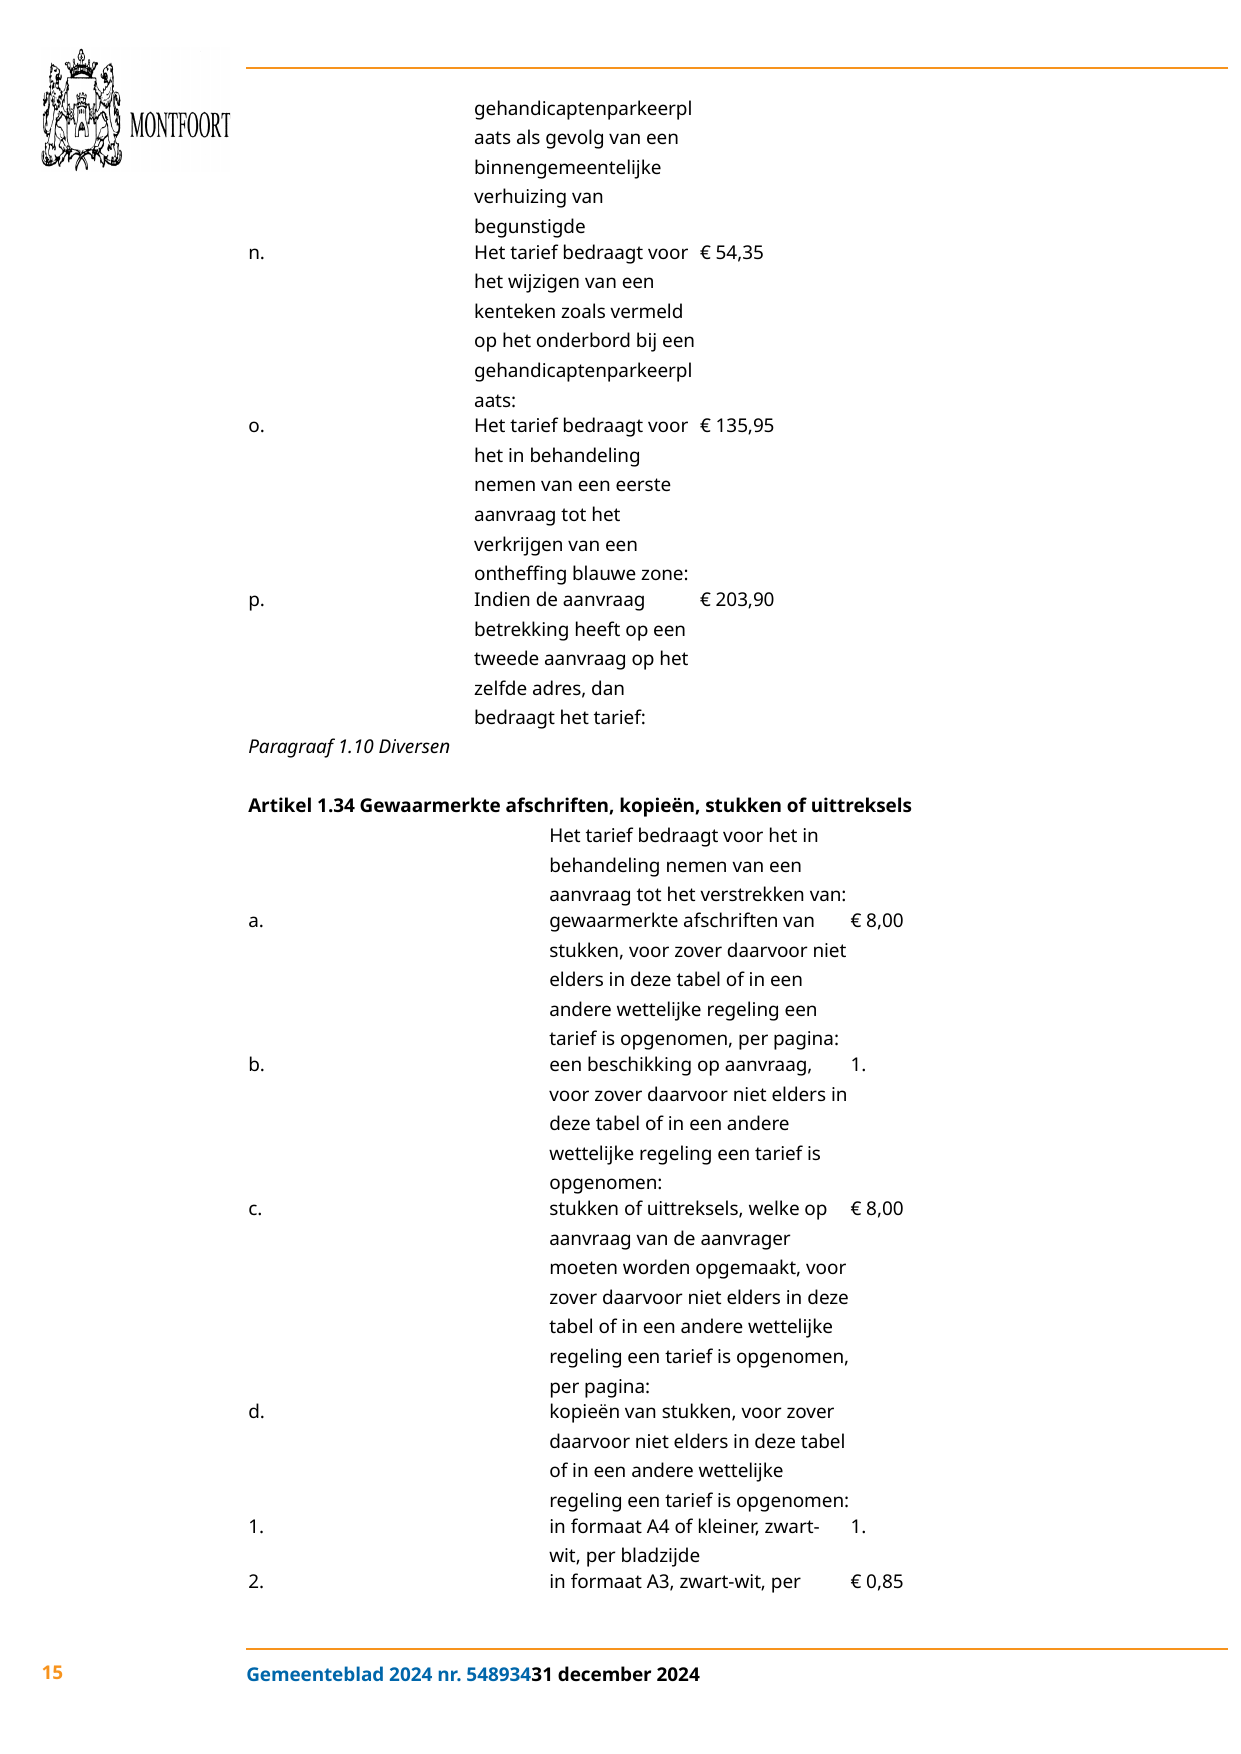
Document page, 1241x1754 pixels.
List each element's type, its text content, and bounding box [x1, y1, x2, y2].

table_cell € 0,85 [850, 1568, 1152, 1594]
table_cell c. [248, 1195, 549, 1398]
table_cell stukken of uittreksels, welke op aanvraag van de aanvrager moeten worden opgemaakt, voor zover daarvoor niet elders in deze tabel of in een andere wettelijke regeling een tarief is opgenomen, per pagina: [549, 1195, 850, 1398]
table_cell 1. [248, 1513, 549, 1568]
table_cell [926, 239, 1152, 412]
table_cell [926, 413, 1152, 586]
table_header [850, 822, 1152, 907]
table_header [248, 822, 549, 907]
table_cell gewaarmerkte afschriften van stukken, voor zover daarvoor niet elders in deze tabel of in een andere wettelijke regeling een tarief is opgenomen, per pagina: [549, 907, 850, 1051]
picture [41, 47, 231, 172]
table_cell o. [248, 413, 474, 586]
table_cell € 135,95 [700, 413, 926, 586]
table_cell in formaat A3, zwart-wit, per [549, 1568, 850, 1594]
table_cell een beschikking op aanvraag, voor zover daarvoor niet elders in deze tabel of in een andere wettelijke regeling een tarief is opgenomen: [549, 1051, 850, 1195]
text Artikel 1.34 Gewaarmerkte afschriften, kopieën, stukken of uittreksels [248, 793, 1152, 818]
table_cell Het tarief bedraagt voor het wijzigen van een kenteken zoals vermeld op het onderbord bij een gehandicaptenparkeerplaats: [474, 239, 700, 412]
table_cell kopieën van stukken, voor zover daarvoor niet elders in deze tabel of in een andere wettelijke regeling een tarief is opgenomen: [549, 1399, 850, 1513]
table_cell [248, 95, 474, 239]
table_cell n. [248, 239, 474, 412]
table_cell [850, 1399, 1152, 1513]
table_cell [850, 1051, 1152, 1195]
table_cell d. [248, 1399, 549, 1513]
table_cell p. [248, 586, 474, 730]
table_cell 2. [248, 1568, 549, 1594]
table_cell gehandicaptenparkeerplaats als gevolg van een binnengemeentelijke verhuizing van begunstigde [474, 95, 700, 239]
table_cell Indien de aanvraag betrekking heeft op een tweede aanvraag op het zelfde adres, dan bedraagt het tarief: [474, 586, 700, 730]
table_cell € 54,35 [700, 239, 926, 412]
table_cell € 203,90 [700, 586, 926, 730]
table_cell [926, 586, 1152, 730]
table_cell € 8,00 [850, 907, 1152, 1051]
table_cell b. [248, 1051, 549, 1195]
table_cell Het tarief bedraagt voor het in behandeling nemen van een eerste aanvraag tot het verkrijgen van een ontheffing blauwe zone: [474, 413, 700, 586]
table_cell € 8,00 [850, 1195, 1152, 1398]
table_header Het tarief bedraagt voor het in behandeling nemen van een aanvraag tot het verstrekken van: [549, 822, 850, 907]
table_cell [850, 1513, 1152, 1568]
table_cell [926, 95, 1152, 239]
table_cell [700, 95, 926, 239]
table_cell a. [248, 907, 549, 1051]
text Paragraaf 1.10 Diversen [248, 733, 1152, 759]
table_cell in formaat A4 of kleiner, zwart-wit, per bladzijde [549, 1513, 850, 1568]
